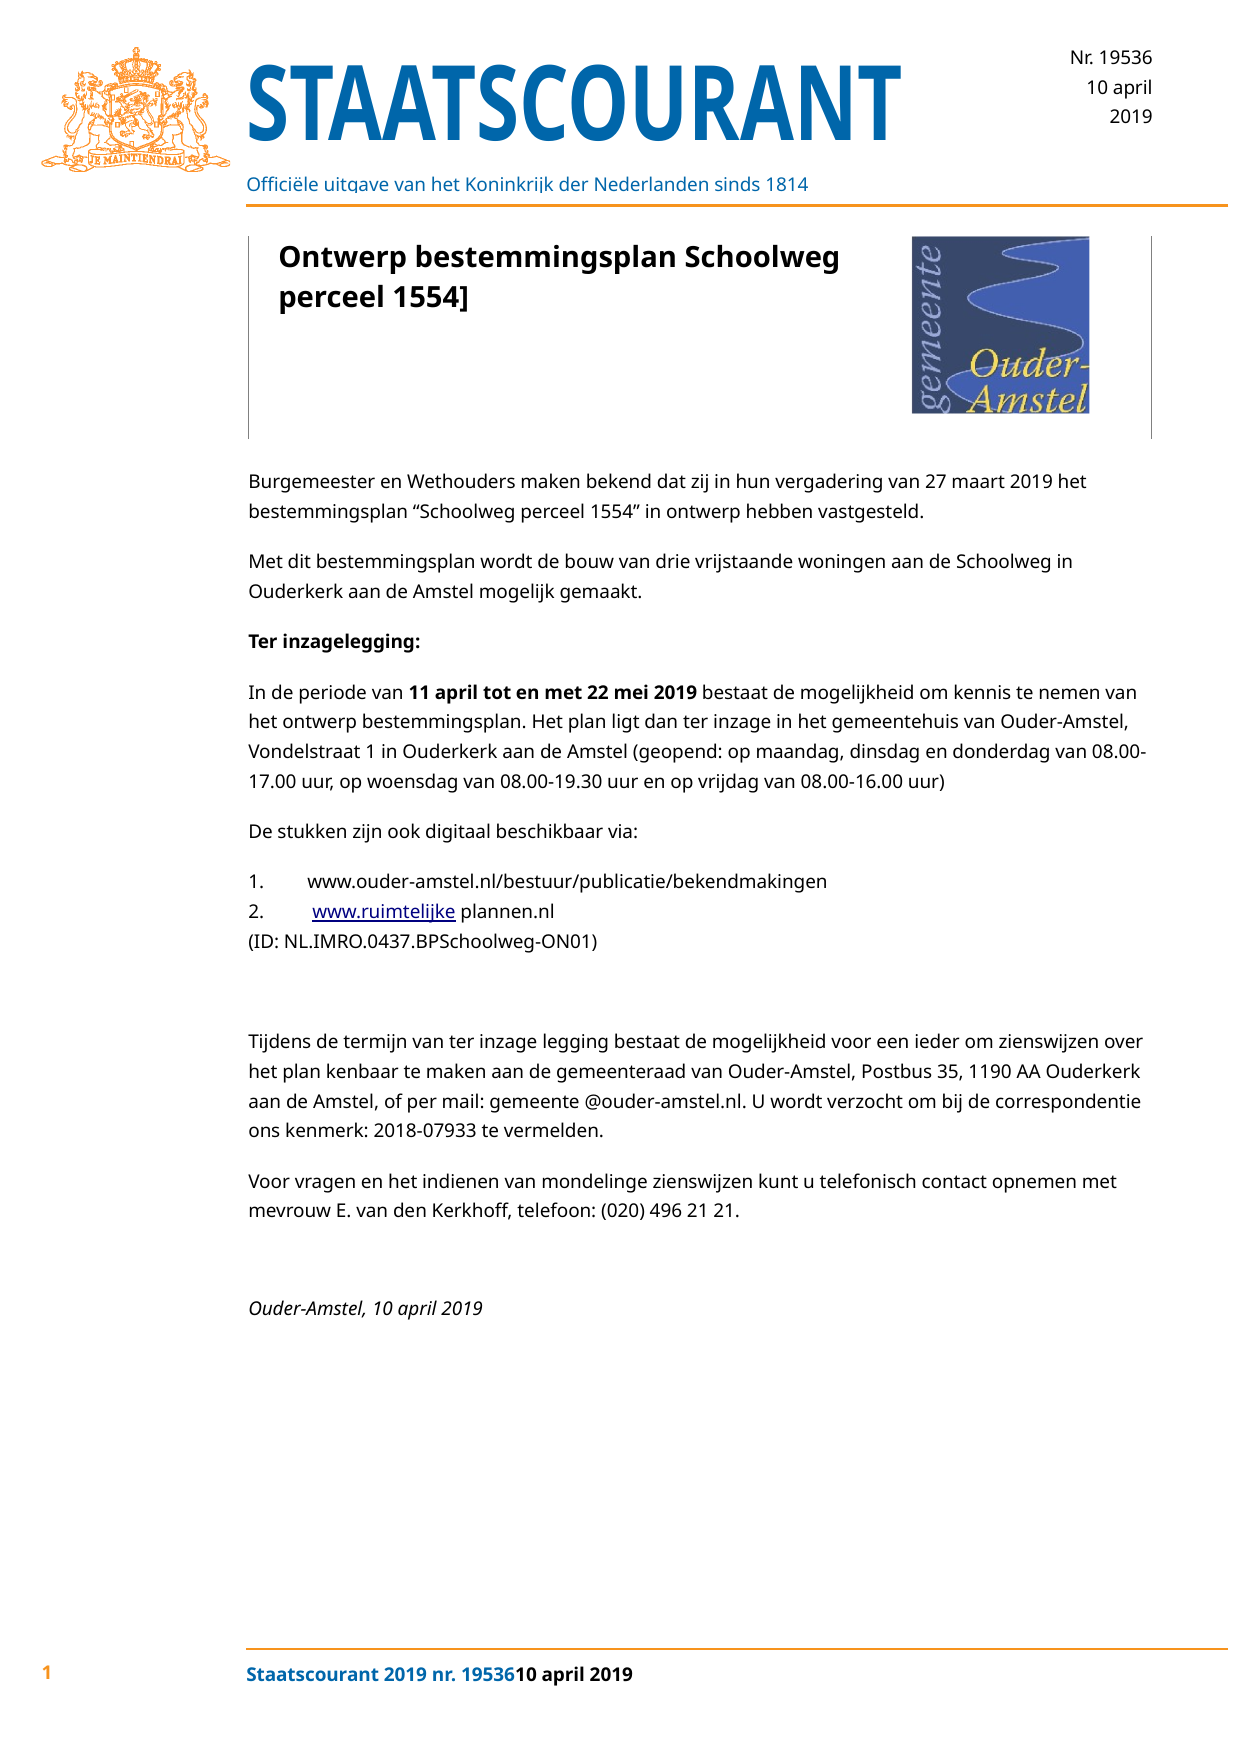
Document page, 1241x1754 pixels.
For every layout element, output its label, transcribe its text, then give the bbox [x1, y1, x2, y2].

table_header Ontwerp bestemmingsplan Schoolweg perceel 1554] [249, 236, 850, 439]
list www.ruimtelijke plannen.nl [248, 898, 1152, 924]
table_header [850, 414, 1151, 439]
text Tijdens de termijn van ter inzage legging bestaat de mogelijkheid voor een ieder om zienswijzen over het plan kenbaar te maken aan de gemeenteraad van Ouder-Amstel, Postbus 35, 1190 AA Ouderkerk aan de Amstel, of per mail: gemeente @ouder-amstel.nl. U wordt verzocht om bij de correspondentie ons kenmerk: 2018-07933 te vermelden. [248, 1029, 1152, 1143]
picture [911, 236, 1090, 414]
text Voor vragen en het indienen van mondelinge zienswijzen kunt u telefonisch contact opnemen met mevrouw E. van den Kerkhoff, telefoon: (020) 496 21 21. [248, 1168, 1152, 1223]
text Ouder-Amstel, 10 april 2019 [248, 1296, 1152, 1321]
table_header [850, 236, 911, 413]
text Ter inzagelegging: [248, 629, 1152, 654]
text Met dit bestemmingsplan wordt de bouw van drie vrijstaande woningen aan de Schoolweg in Ouderkerk aan de Amstel mogelijk gemaakt. [248, 549, 1152, 604]
list www.ouder-amstel.nl/bestuur/publicatie/bekendmakingen [248, 869, 1152, 894]
text Burgemeester en Wethouders maken bekend dat zij in hun vergadering van 27 maart 2019 het bestemmingsplan “Schoolweg perceel 1554” in ontwerp hebben vastgesteld. [248, 469, 1152, 524]
text In de periode van 11 april tot en met 22 mei 2019 bestaat de mogelijkheid om kennis te nemen van het ontwerp bestemmingsplan. Het plan ligt dan ter inzage in het gemeentehuis van Ouder-Amstel, Vondelstraat 1 in Ouderkerk aan de Amstel (geopend: op maandag, dinsdag en donderdag van 08.00-17.00 uur, op woensdag van 08.00-19.30 uur en op vrijdag van 08.00-16.00 uur) [248, 679, 1152, 793]
text De stukken zijn ook digitaal beschikbaar via: [248, 818, 1152, 844]
picture [41, 47, 231, 172]
text (ID: NL.IMRO.0437.BPSchoolweg-ON01) [248, 928, 1152, 953]
table_header [1090, 236, 1151, 413]
